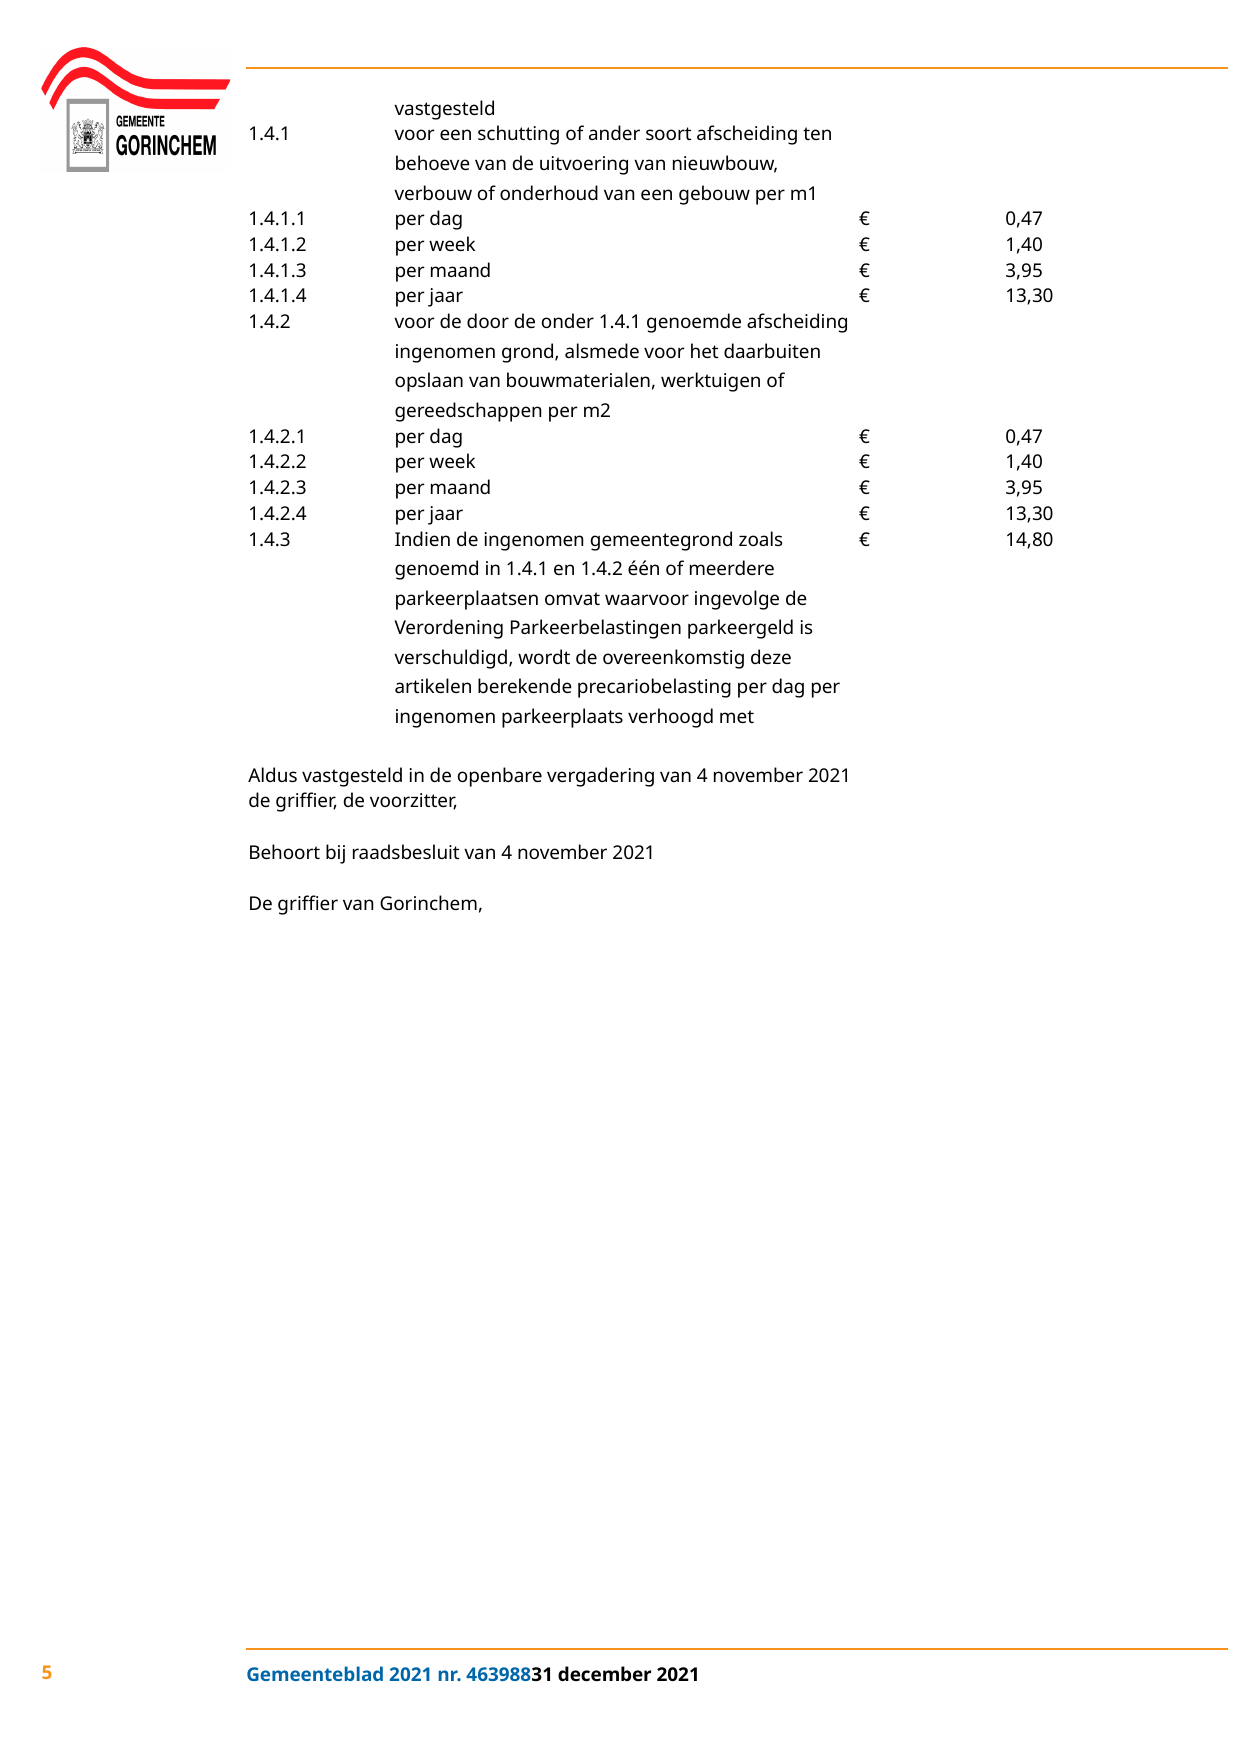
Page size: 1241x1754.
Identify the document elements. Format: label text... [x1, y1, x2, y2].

table_cell 3,95 [1005, 474, 1152, 500]
table_cell per jaar [394, 500, 859, 526]
table_cell € [859, 283, 1005, 308]
table_cell 1.4.1.3 [248, 257, 394, 283]
table_cell € [859, 449, 1005, 474]
table_cell 1.4.2.3 [248, 474, 394, 500]
table_cell 1.4.1.4 [248, 283, 394, 308]
table_cell voor een schutting of ander soort afscheiding ten behoeve van de uitvoering van nieuwbouw, verbouw of onderhoud van een gebouw per m1 [394, 121, 859, 205]
table_cell 1.4.1.1 [248, 205, 394, 231]
table_cell € [859, 257, 1005, 283]
table_cell [859, 308, 1005, 423]
table_cell 13,30 [1005, 283, 1152, 308]
table_cell 3,95 [1005, 257, 1152, 283]
table_cell € [859, 231, 1005, 257]
table_cell per maand [394, 474, 859, 500]
table_cell 14,80 [1005, 526, 1152, 729]
table_cell 1.4.2 [248, 308, 394, 423]
table_cell € [859, 423, 1005, 448]
table_cell per dag [394, 423, 859, 448]
table_cell per week [394, 449, 859, 474]
table_cell [1005, 121, 1152, 205]
text de griffier, de voorzitter, [248, 787, 1152, 813]
table_cell per dag [394, 205, 859, 231]
table_cell € [859, 526, 1005, 729]
table_cell 1.4.2.1 [248, 423, 394, 448]
text De griffier van Gorinchem, [248, 890, 1152, 916]
table_cell 0,47 [1005, 423, 1152, 448]
text Aldus vastgesteld in de openbare vergadering van 4 november 2021 [248, 762, 1152, 787]
table_cell 1.4.2.2 [248, 449, 394, 474]
table_cell [248, 95, 394, 121]
table_cell Indien de ingenomen gemeentegrond zoals genoemd in 1.4.1 en 1.4.2 één of meerdere parkeerplaatsen omvat waarvoor ingevolge de Verordening Parkeerbelastingen parkeergeld is verschuldigd, wordt de overeenkomstig deze artikelen berekende precariobelasting per dag per ingenomen parkeerplaats verhoogd met [394, 526, 859, 729]
table_cell voor de door de onder 1.4.1 genoemde afscheiding ingenomen grond, alsmede voor het daarbuiten opslaan van bouwmaterialen, werktuigen of gereedschappen per m2 [394, 308, 859, 423]
picture [41, 47, 231, 172]
table_cell per jaar [394, 283, 859, 308]
table_cell 1.4.1 [248, 121, 394, 205]
table_cell 1.4.2.4 [248, 500, 394, 526]
text Behoort bij raadsbesluit van 4 november 2021 [248, 839, 1152, 865]
table_cell € [859, 500, 1005, 526]
table_cell € [859, 205, 1005, 231]
table_cell 1.4.1.2 [248, 231, 394, 257]
table_cell per maand [394, 257, 859, 283]
table_cell [859, 95, 1005, 121]
table_cell [859, 121, 1005, 205]
table_cell [1005, 308, 1152, 423]
table_cell € [859, 474, 1005, 500]
table_cell 1,40 [1005, 449, 1152, 474]
table_cell 1,40 [1005, 231, 1152, 257]
table_cell 13,30 [1005, 500, 1152, 526]
table_cell 1.4.3 [248, 526, 394, 729]
table_cell [1005, 95, 1152, 121]
table_cell 0,47 [1005, 205, 1152, 231]
table_cell per week [394, 231, 859, 257]
table_cell vastgesteld [394, 95, 859, 121]
